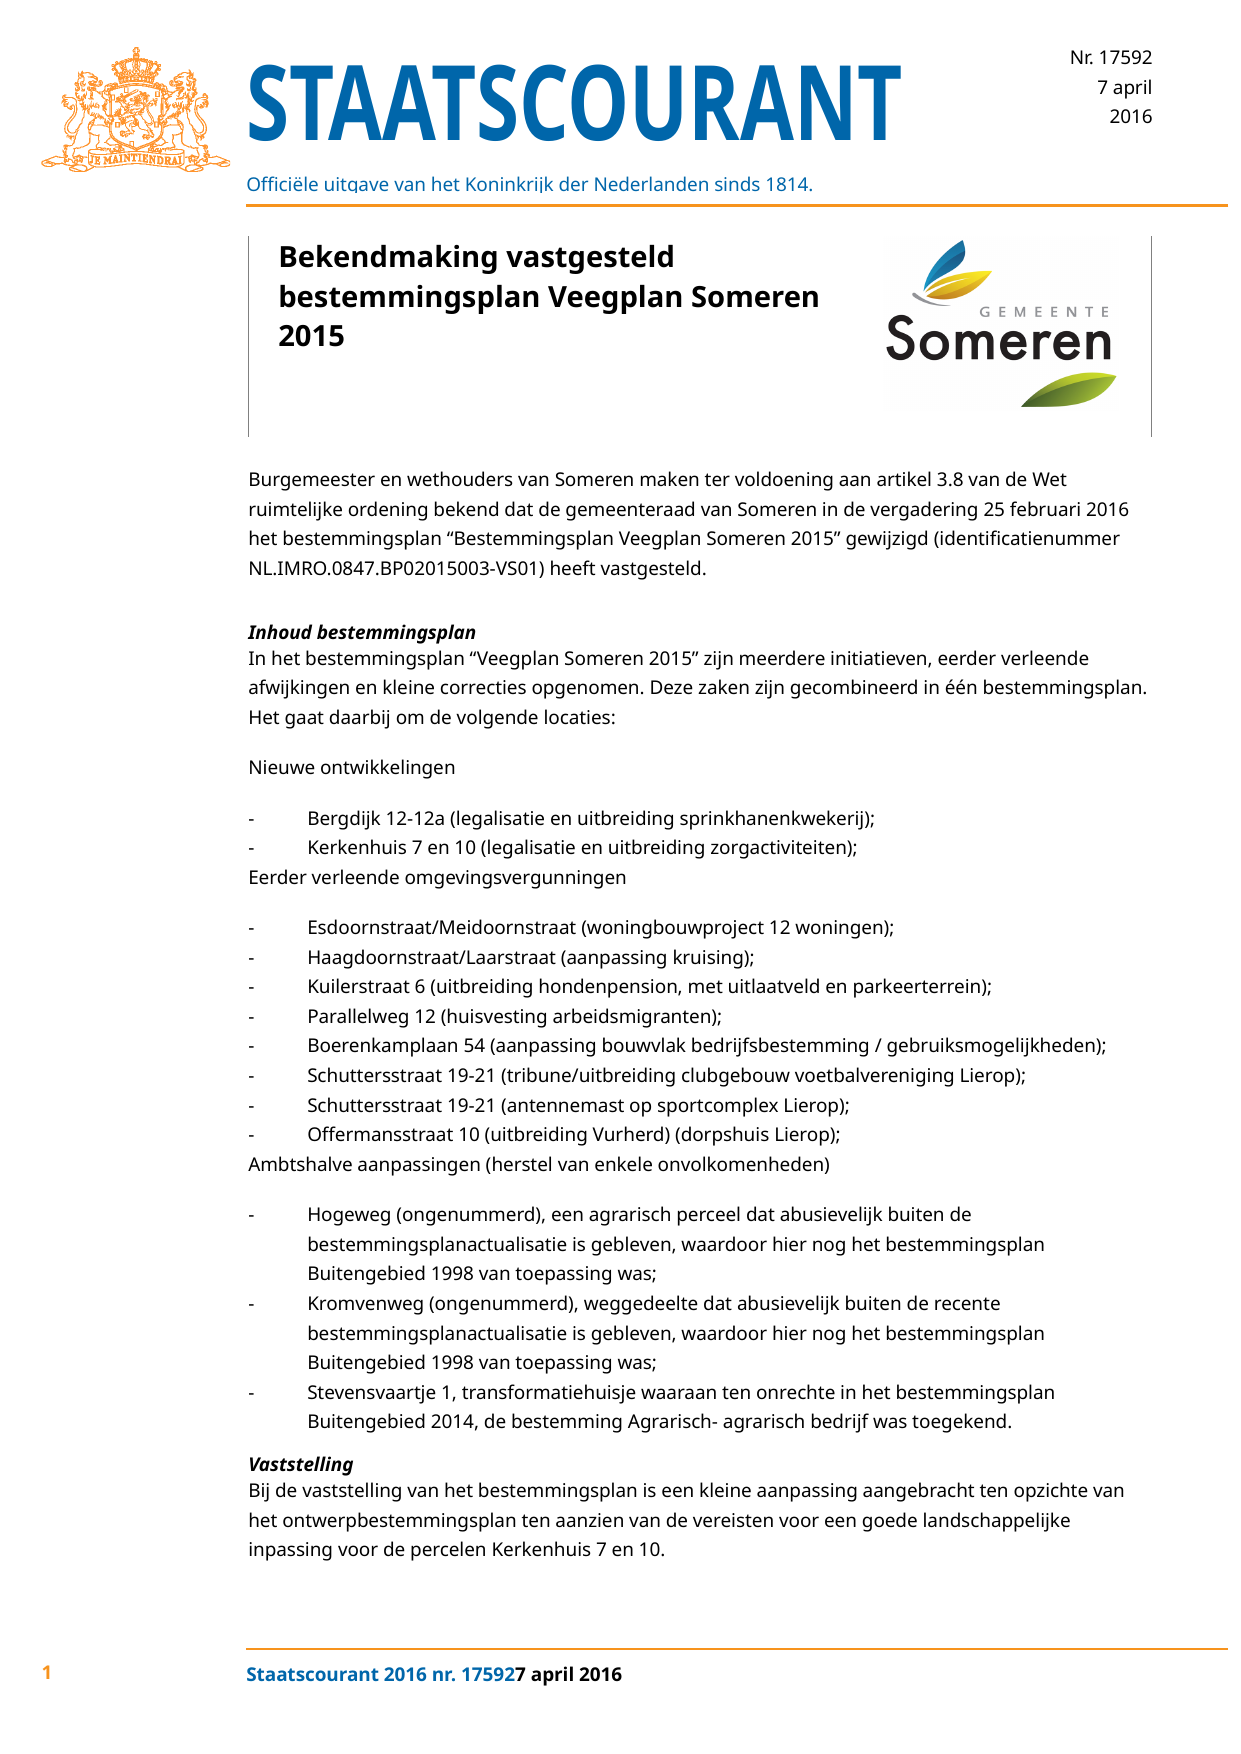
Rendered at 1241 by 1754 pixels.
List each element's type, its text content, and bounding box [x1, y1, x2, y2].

list Bergdijk 12-12a (legalisatie en uitbreiding sprinkhanenkwekerij); [248, 805, 1152, 830]
list Kuilerstraat 6 (uitbreiding hondenpension, met uitlaatveld en parkeerterrein); [248, 973, 1152, 999]
list Boerenkamplaan 54 (aanpassing bouwvlak bedrijfsbestemming / gebruiksmogelijkheden); [248, 1033, 1152, 1058]
text Eerder verleende omgevingsvergunningen [248, 864, 1152, 889]
text Inhoud bestemmingsplan [248, 619, 1152, 645]
list Haagdoornstraat/Laarstraat (aanpassing kruising); [248, 944, 1152, 969]
text In het bestemmingsplan “Veegplan Someren 2015” zijn meerdere initiatieven, eerder verleende afwijkingen en kleine correcties opgenomen. Deze zaken zijn gecombineerd in één bestemmingsplan. Het gaat daarbij om de volgende locaties: [248, 645, 1152, 729]
text Burgemeester en wethouders van Someren maken ter voldoening aan artikel 3.8 van de Wet ruimtelijke ordening bekend dat de gemeenteraad van Someren in de vergadering 25 februari 2016 het bestemmingsplan “Bestemmingsplan Veegplan Someren 2015” gewijzigd (identificatienummer NL.IMRO.0847.BP02015003-VS01) heeft vastgesteld. [248, 466, 1152, 581]
list Kerkenhuis 7 en 10 (legalisatie en uitbreiding zorgactiviteiten); [248, 834, 1152, 860]
list Esdoornstraat/Meidoornstraat (woningbouwproject 12 woningen); [248, 914, 1152, 940]
picture [41, 47, 231, 172]
picture [882, 236, 1119, 411]
table_header Bekendmaking vastgesteld bestemmingsplan Veegplan Someren 2015 [249, 236, 850, 437]
text Bij de vaststelling van het bestemmingsplan is een kleine aanpassing aangebracht ten opzichte van het ontwerpbestemmingsplan ten aanzien van de vereisten voor een goede landschappelijke inpassing voor de percelen Kerkenhuis 7 en 10. [248, 1477, 1152, 1562]
text Ambtshalve aanpassingen (herstel van enkele onvolkomenheden) [248, 1151, 1152, 1177]
text Vaststelling [248, 1452, 1152, 1477]
list Schuttersstraat 19-21 (antennemast op sportcomplex Lierop); [248, 1092, 1152, 1117]
list Offermansstraat 10 (uitbreiding Vurherd) (dorpshuis Lierop); [248, 1121, 1152, 1147]
list Parallelweg 12 (huisvesting arbeidsmigranten); [248, 1003, 1152, 1029]
text Nieuwe ontwikkelingen [248, 754, 1152, 780]
list Hogeweg (ongenummerd), een agrarisch perceel dat abusievelijk buiten de bestemmingsplanactualisatie is gebleven, waardoor hier nog het bestemmingsplan Buitengebied 1998 van toepassing was; [248, 1201, 1152, 1286]
list Stevensvaartje 1, transformatiehuisje waaraan ten onrechte in het bestemmingsplan Buitengebied 2014, de bestemming Agrarisch- agrarisch bedrijf was toegekend. [248, 1379, 1152, 1434]
list Schuttersstraat 19-21 (tribune/uitbreiding clubgebouw voetbalvereniging Lierop); [248, 1062, 1152, 1088]
list Kromvenweg (ongenummerd), weggedeelte dat abusievelijk buiten de recente bestemmingsplanactualisatie is gebleven, waardoor hier nog het bestemmingsplan Buitengebied 1998 van toepassing was; [248, 1290, 1152, 1375]
table_header [850, 236, 1151, 437]
